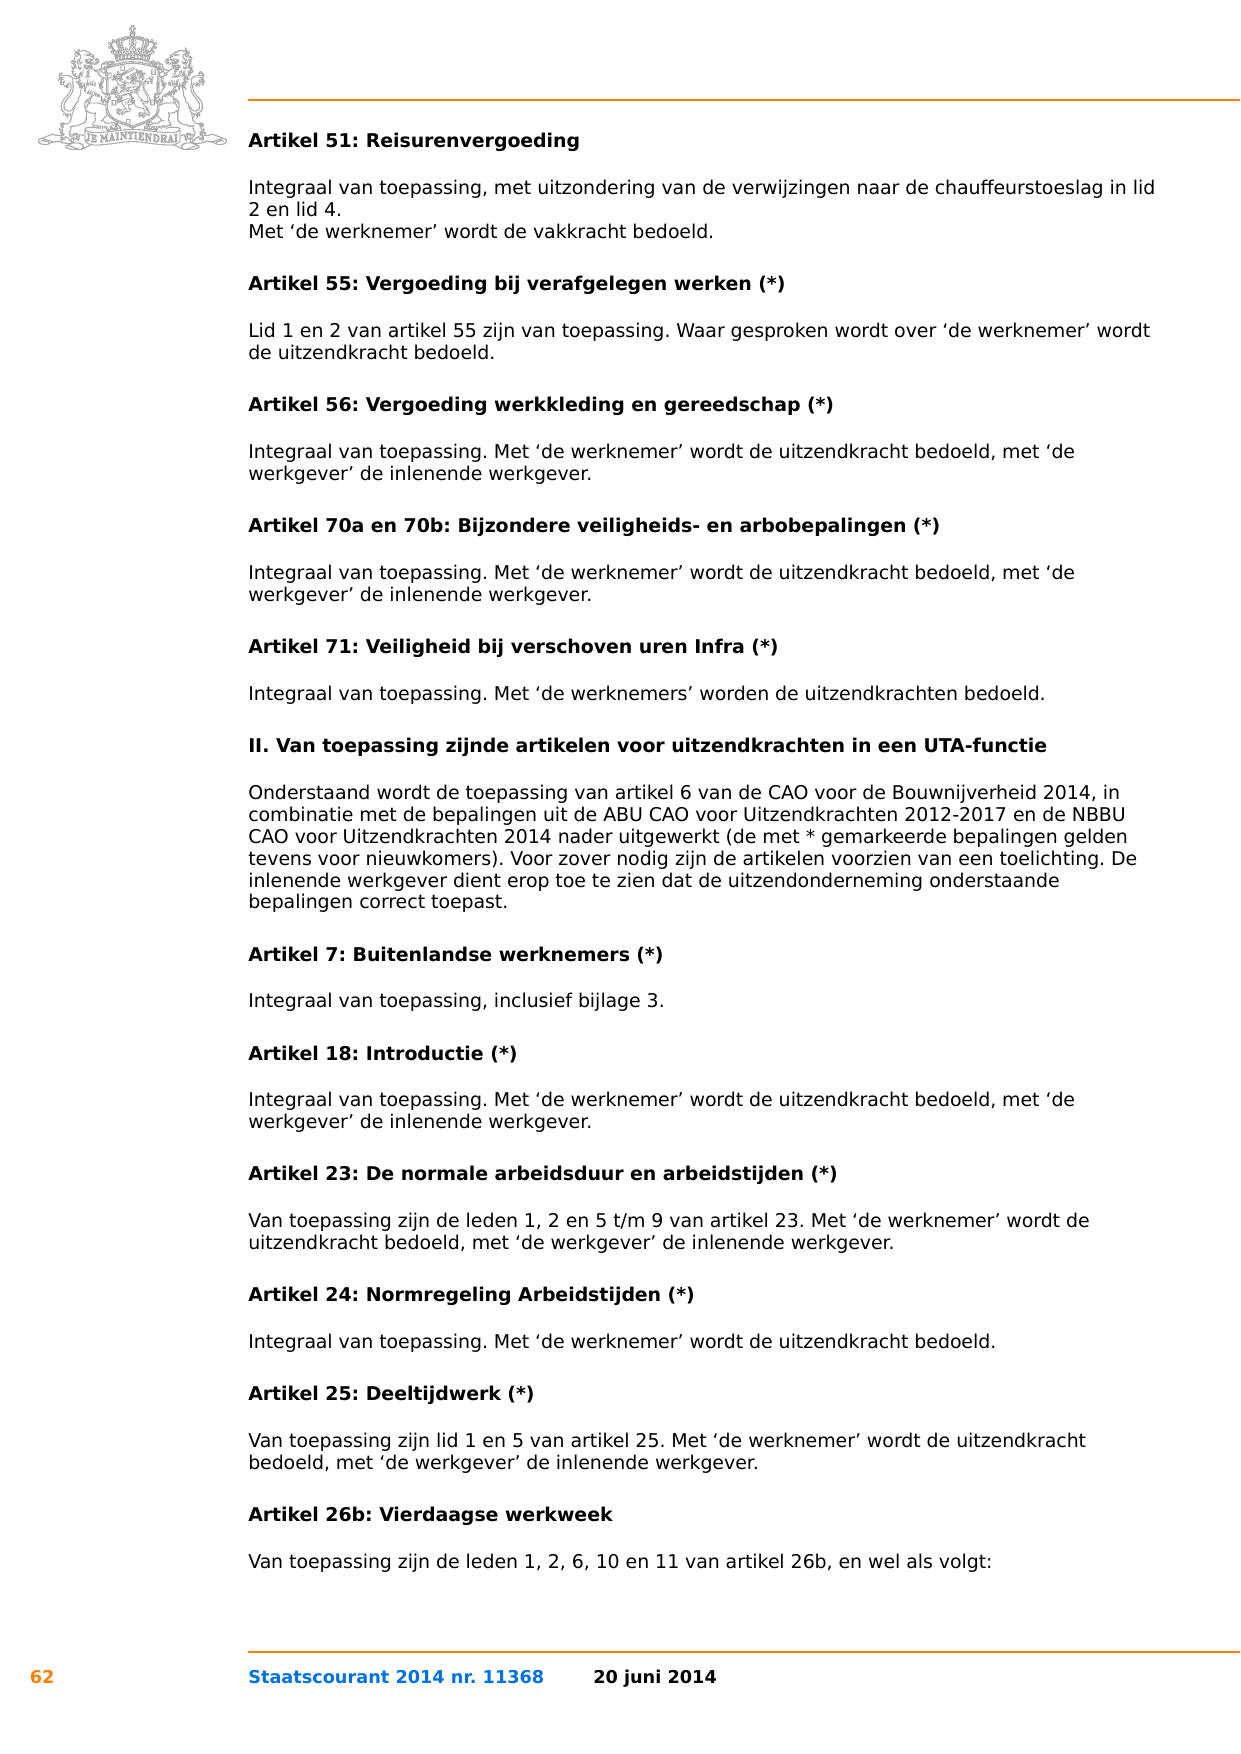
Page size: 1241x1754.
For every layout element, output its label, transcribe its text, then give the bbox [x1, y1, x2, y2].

text Integraal van toepassing. Met ‘de werknemer’ wordt de uitzendkracht bedoeld, met ‘de werkgever’ de inlenende werkgever. [248, 562, 1163, 606]
text Met ‘de werknemer’ wordt de vakkracht bedoeld. [248, 221, 1163, 243]
subtitle Artikel 23: De normale arbeidsduur en arbeidstijden (*) [248, 1163, 1163, 1185]
text Integraal van toepassing. Met ‘de werknemers’ worden de uitzendkrachten bedoeld. [248, 683, 1163, 704]
text Integraal van toepassing, met uitzondering van de verwijzingen naar de chauffeurstoeslag in lid 2 en lid 4. [248, 177, 1163, 221]
subtitle Artikel 18: Introductie (*) [248, 1042, 1163, 1064]
subtitle Artikel 26b: Vierdaagse werkweek [248, 1504, 1163, 1526]
text Van toepassing zijn de leden 1, 2, 6, 10 en 11 van artikel 26b, en wel als volgt: [248, 1551, 1163, 1573]
subtitle Artikel 7: Buitenlandse werknemers (*) [248, 943, 1163, 965]
subtitle Artikel 25: Deeltijdwerk (*) [248, 1383, 1163, 1405]
picture [38, 25, 227, 150]
text Integraal van toepassing, inclusief bijlage 3. [248, 990, 1163, 1012]
text Integraal van toepassing. Met ‘de werknemer’ wordt de uitzendkracht bedoeld. [248, 1331, 1163, 1353]
subtitle Artikel 56: Vergoeding werkkleding en gereedschap (*) [248, 394, 1163, 416]
subtitle Artikel 70a en 70b: Bijzondere veiligheids- en arbobepalingen (*) [248, 515, 1163, 537]
text Van toepassing zijn de leden 1, 2 en 5 t/m 9 van artikel 23. Met ‘de werknemer’ wordt de uitzendkracht bedoeld, met ‘de werkgever’ de inlenende werkgever. [248, 1210, 1163, 1254]
text Integraal van toepassing. Met ‘de werknemer’ wordt de uitzendkracht bedoeld, met ‘de werkgever’ de inlenende werkgever. [248, 1089, 1163, 1133]
text Van toepassing zijn lid 1 en 5 van artikel 25. Met ‘de werknemer’ wordt de uitzendkracht bedoeld, met ‘de werkgever’ de inlenende werkgever. [248, 1430, 1163, 1474]
subtitle Artikel 51: Reisurenvergoeding [248, 130, 1163, 152]
text Integraal van toepassing. Met ‘de werknemer’ wordt de uitzendkracht bedoeld, met ‘de werkgever’ de inlenende werkgever. [248, 441, 1163, 485]
subtitle Artikel 24: Normregeling Arbeidstijden (*) [248, 1284, 1163, 1306]
subtitle II. Van toepassing zijnde artikelen voor uitzendkrachten in een UTA-functie [248, 734, 1163, 757]
subtitle Artikel 71: Veiligheid bij verschoven uren Infra (*) [248, 636, 1163, 658]
text Onderstaand wordt de toepassing van artikel 6 van de CAO voor de Bouwnijverheid 2014, in combinatie met de bepalingen uit de ABU CAO voor Uitzendkrachten 2012-2017 en de NBBU CAO voor Uitzendkrachten 2014 nader uitgewerkt (de met * gemarkeerde bepalingen gelden tevens voor nieuwkomers). Voor zover nodig zijn de artikelen voorzien van een toelichting. De inlenende werkgever dient erop toe te zien dat de uitzendonderneming onderstaande bepalingen correct toepast. [248, 782, 1163, 913]
subtitle Artikel 55: Vergoeding bij verafgelegen werken (*) [248, 273, 1163, 295]
text Lid 1 en 2 van artikel 55 zijn van toepassing. Waar gesproken wordt over ‘de werknemer’ wordt de uitzendkracht bedoeld. [248, 320, 1163, 364]
